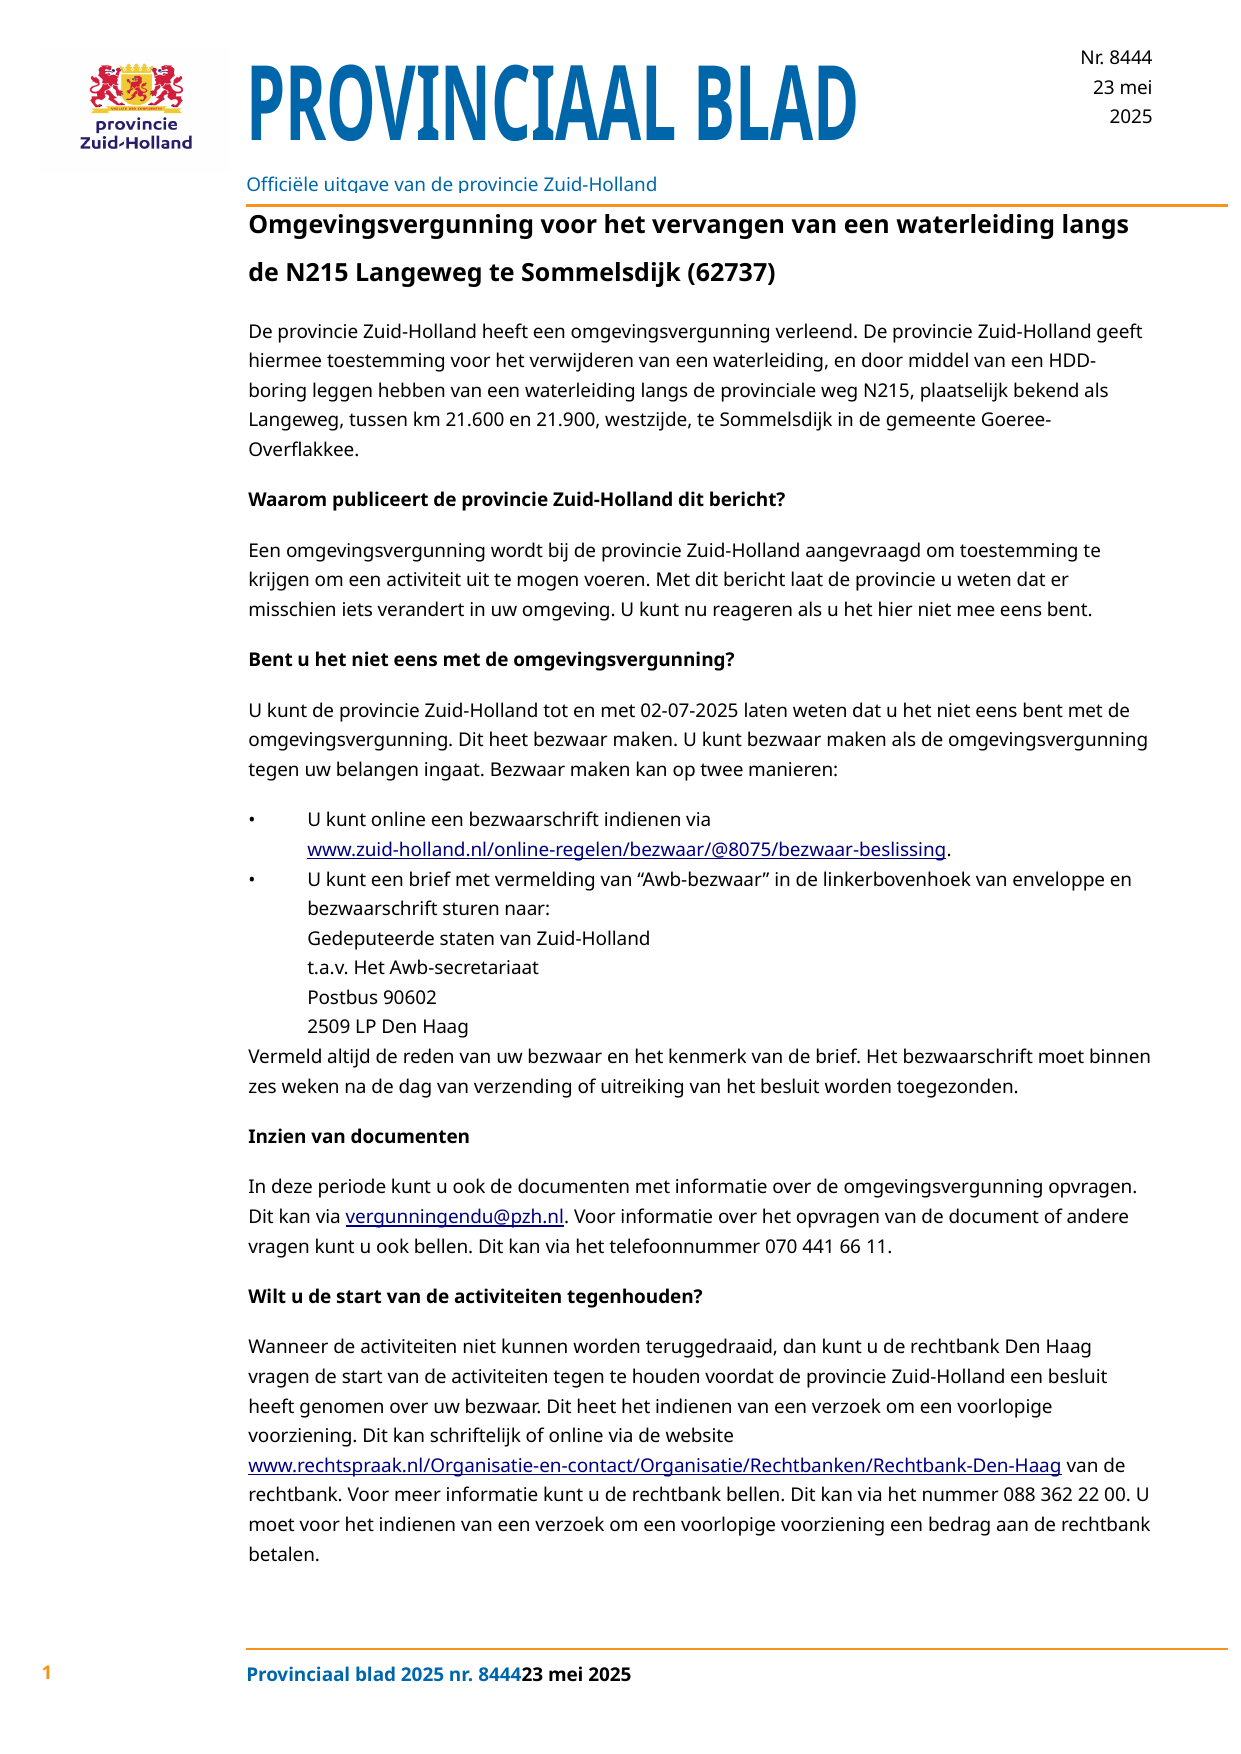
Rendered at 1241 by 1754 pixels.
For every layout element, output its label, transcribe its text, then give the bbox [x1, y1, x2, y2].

text Waarom publiceert de provincie Zuid-Holland dit bericht? [248, 487, 1152, 512]
text Bent u het niet eens met de omgevingsvergunning? [248, 647, 1152, 672]
list 2509 LP Den Haag [248, 1014, 1152, 1039]
list U kunt online een bezwaarschrift indienen via www.zuid-holland.nl/online-regelen/bezwaar/@8075/bezwaar-beslissing. [248, 807, 1152, 862]
list Postbus 90602 [248, 984, 1152, 1010]
text Wanneer de activiteiten niet kunnen worden teruggedraaid, dan kunt u de rechtbank Den Haag vragen de start van de activiteiten tegen te houden voordat de provincie Zuid-Holland een besluit heeft genomen over uw bezwaar. Dit heet het indienen van een verzoek om een voorlopige voorziening. Dit kan schriftelijk of online via de website www.rechtspraak.nl/Organisatie-en-contact/Organisatie/Rechtbanken/Rechtbank-Den-Haag van de rechtbank. Voor meer informatie kunt u de rechtbank bellen. Dit kan via het nummer 088 362 22 00. U moet voor het indienen van een verzoek om een voorlopige voorziening een bedrag aan de rechtbank betalen. [248, 1334, 1152, 1567]
text In deze periode kunt u ook de documenten met informatie over de omgevingsvergunning opvragen. Dit kan via vergunningendu@pzh.nl. Voor informatie over het opvragen van de document of andere vragen kunt u ook bellen. Dit kan via het telefoonnummer 070 441 66 11. [248, 1174, 1152, 1259]
text Een omgevingsvergunning wordt bij de provincie Zuid-Holland aangevraagd om toestemming te krijgen om een activiteit uit te mogen voeren. Met dit bericht laat de provincie u weten dat er misschien iets verandert in uw omgeving. U kunt nu reageren als u het hier niet mee eens bent. [248, 537, 1152, 622]
picture [41, 47, 231, 172]
text Omgevingsvergunning voor het vervangen van een waterleiding langs de N215 Langeweg te Sommelsdijk (62737) [248, 207, 1152, 288]
list t.a.v. Het Awb-secretariaat [248, 954, 1152, 980]
text U kunt de provincie Zuid-Holland tot en met 02-07-2025 laten weten dat u het niet eens bent met de omgevingsvergunning. Dit heet bezwaar maken. U kunt bezwaar maken als de omgevingsvergunning tegen uw belangen ingaat. Bezwaar maken kan op twee manieren: [248, 697, 1152, 782]
text De provincie Zuid-Holland heeft een omgevingsvergunning verleend. De provincie Zuid-Holland geeft hiermee toestemming voor het verwijderen van een waterleiding, en door middel van een HDD-boring leggen hebben van een waterleiding langs de provinciale weg N215, plaatselijk bekend als Langeweg, tussen km 21.600 en 21.900, westzijde, te Sommelsdijk in de gemeente Goeree-Overflakkee. [248, 318, 1152, 462]
list Gedeputeerde staten van Zuid-Holland [248, 925, 1152, 951]
text Wilt u de start van de activiteiten tegenhouden? [248, 1283, 1152, 1309]
text Inzien van documenten [248, 1123, 1152, 1149]
list U kunt een brief met vermelding van “Awb-bezwaar” in de linkerbovenhoek van enveloppe en bezwaarschrift sturen naar: [248, 866, 1152, 921]
text Vermeld altijd de reden van uw bezwaar en het kenmerk van de brief. Het bezwaarschrift moet binnen zes weken na de dag van verzending of uitreiking van het besluit worden toegezonden. [248, 1043, 1152, 1099]
